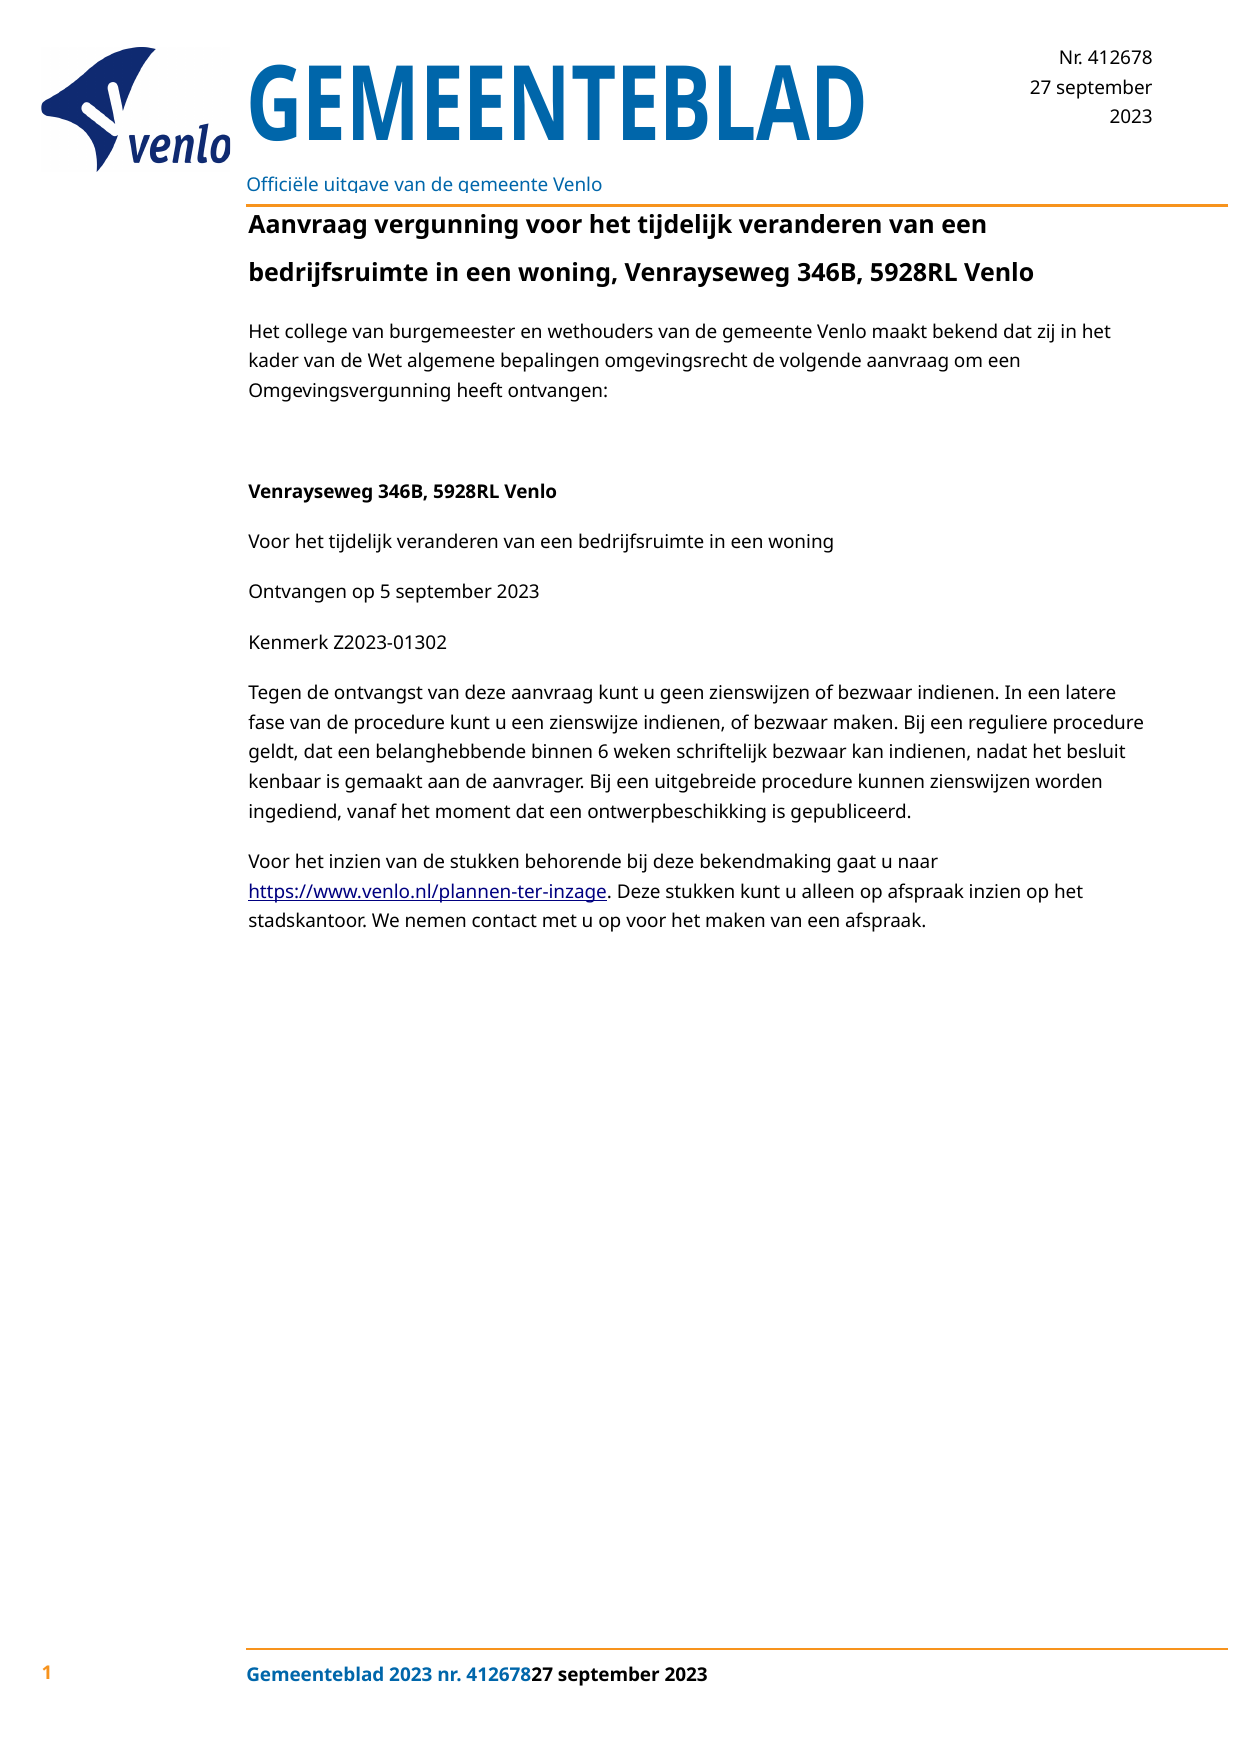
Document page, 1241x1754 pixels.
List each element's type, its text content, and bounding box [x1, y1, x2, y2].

text Voor het tijdelijk veranderen van een bedrijfsruimte in een woning [248, 528, 1152, 554]
picture [41, 47, 231, 172]
text Tegen de ontvangst van deze aanvraag kunt u geen zienswijzen of bezwaar indienen. In een latere fase van de procedure kunt u een zienswijze indienen, of bezwaar maken. Bij een reguliere procedure geldt, dat een belanghebbende binnen 6 weken schriftelijk bezwaar kan indienen, nadat het besluit kenbaar is gemaakt aan de aanvrager. Bij een uitgebreide procedure kunnen zienswijzen worden ingediend, vanaf het moment dat een ontwerpbeschikking is gepubliceerd. [248, 679, 1152, 824]
text Ontvangen op 5 september 2023 [248, 579, 1152, 604]
text Het college van burgemeester en wethouders van de gemeente Venlo maakt bekend dat zij in het kader van de Wet algemene bepalingen omgevingsrecht de volgende aanvraag om een Omgevingsvergunning heeft ontvangen: [248, 318, 1152, 403]
text Venrayseweg 346B, 5928RL Venlo [248, 478, 1152, 504]
text Kenmerk Z2023-01302 [248, 629, 1152, 655]
text Aanvraag vergunning voor het tijdelijk veranderen van een bedrijfsruimte in een woning, Venrayseweg 346B, 5928RL Venlo [248, 207, 1152, 288]
text Voor het inzien van de stukken behorende bij deze bekendmaking gaat u naar https://www.venlo.nl/plannen-ter-inzage. Deze stukken kunt u alleen op afspraak inzien op het stadskantoor. We nemen contact met u op voor het maken van een afspraak. [248, 848, 1152, 933]
